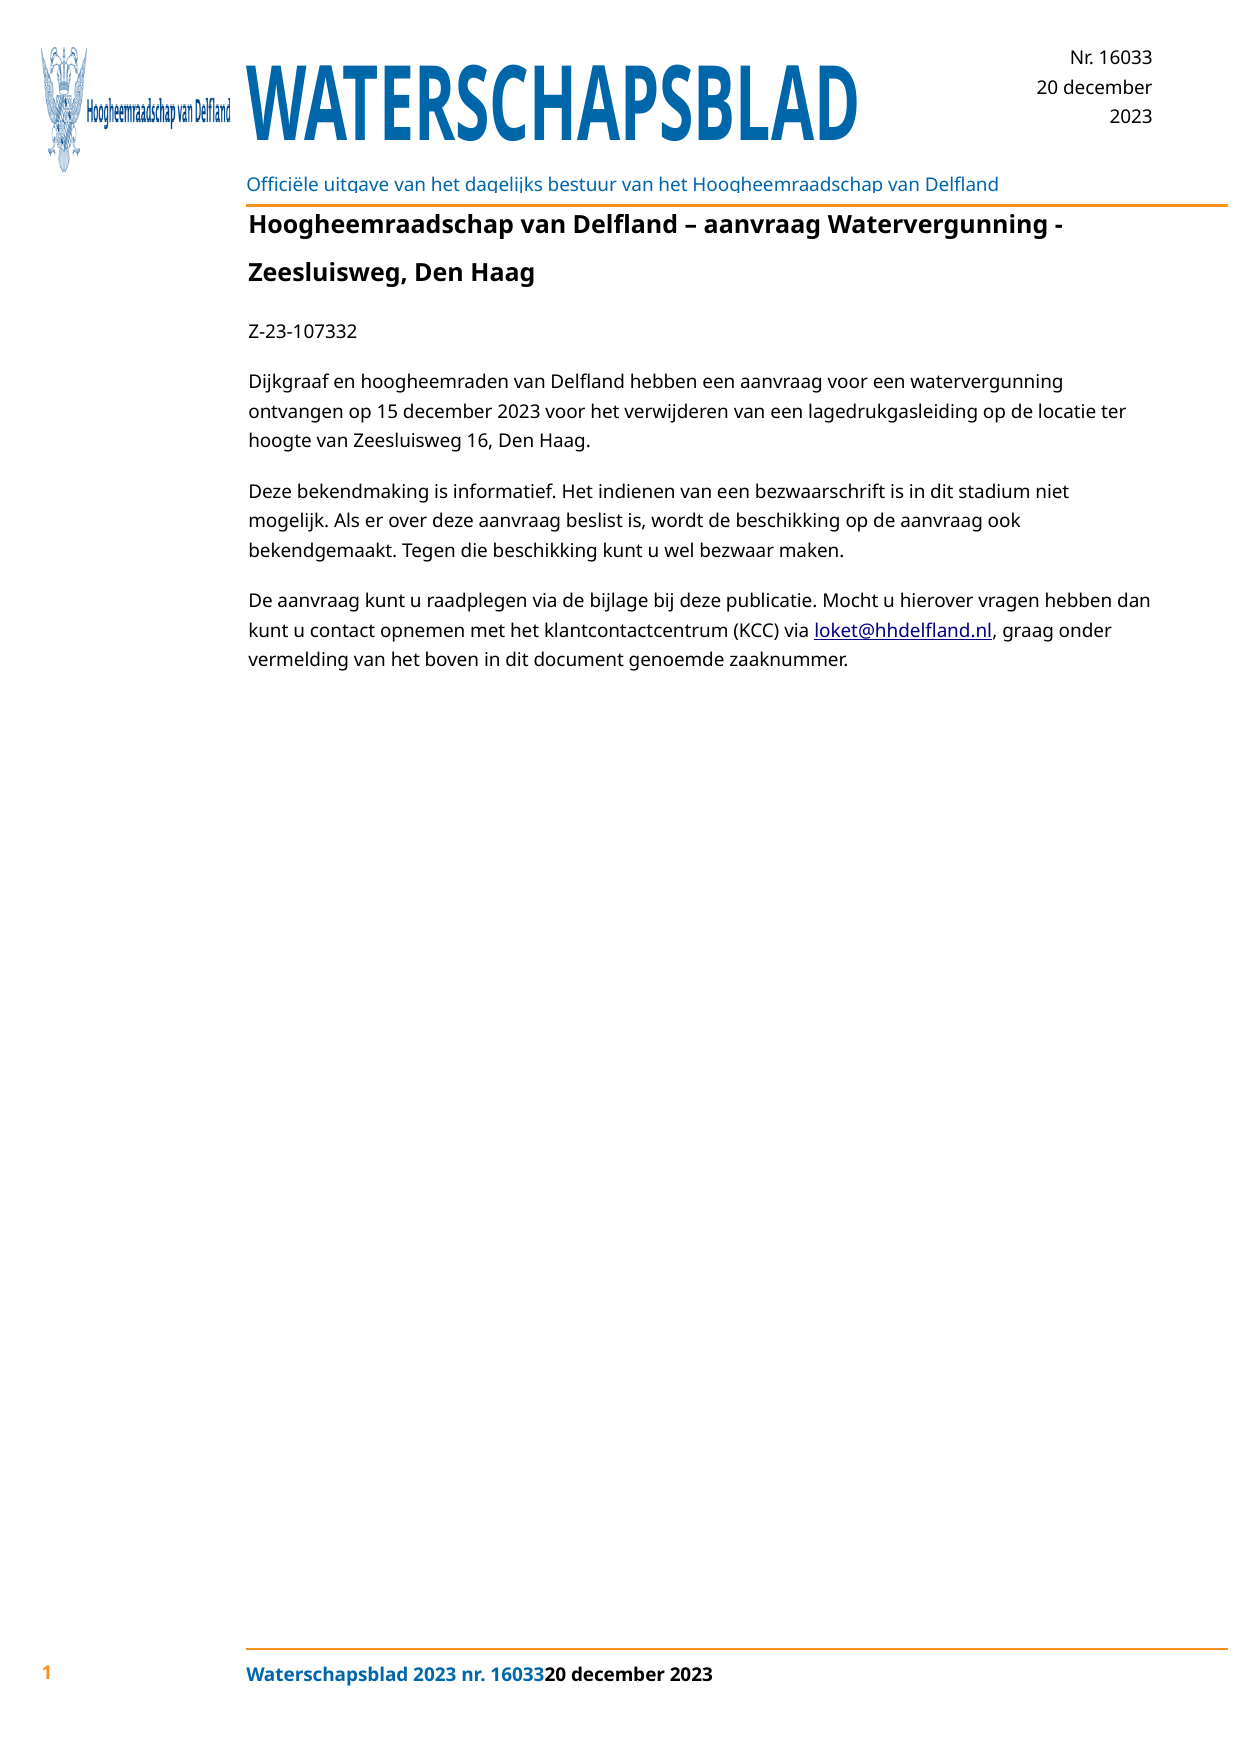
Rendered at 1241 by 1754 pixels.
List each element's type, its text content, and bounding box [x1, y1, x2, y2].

text Hoogheemraadschap van Delfland – aanvraag Watervergunning - Zeesluisweg, Den Haag [248, 207, 1152, 288]
text Z-23-107332 [248, 318, 1152, 344]
text Deze bekendmaking is informatief. Het indienen van een bezwaarschrift is in dit stadium niet mogelijk. Als er over deze aanvraag beslist is, wordt de beschikking op de aanvraag ook bekendgemaakt. Tegen die beschikking kunt u wel bezwaar maken. [248, 478, 1152, 563]
text De aanvraag kunt u raadplegen via de bijlage bij deze publicatie. Mocht u hierover vragen hebben dan kunt u contact opnemen met het klantcontactcentrum (KCC) via loket@hhdelfland.nl, graag onder vermelding van het boven in dit document genoemde zaaknummer. [248, 587, 1152, 672]
text Dijkgraaf en hoogheemraden van Delfland hebben een aanvraag voor een watervergunning ontvangen op 15 december 2023 voor het verwijderen van een lagedrukgasleiding op de locatie ter hoogte van Zeesluisweg 16, Den Haag. [248, 368, 1152, 453]
picture [41, 47, 231, 172]
